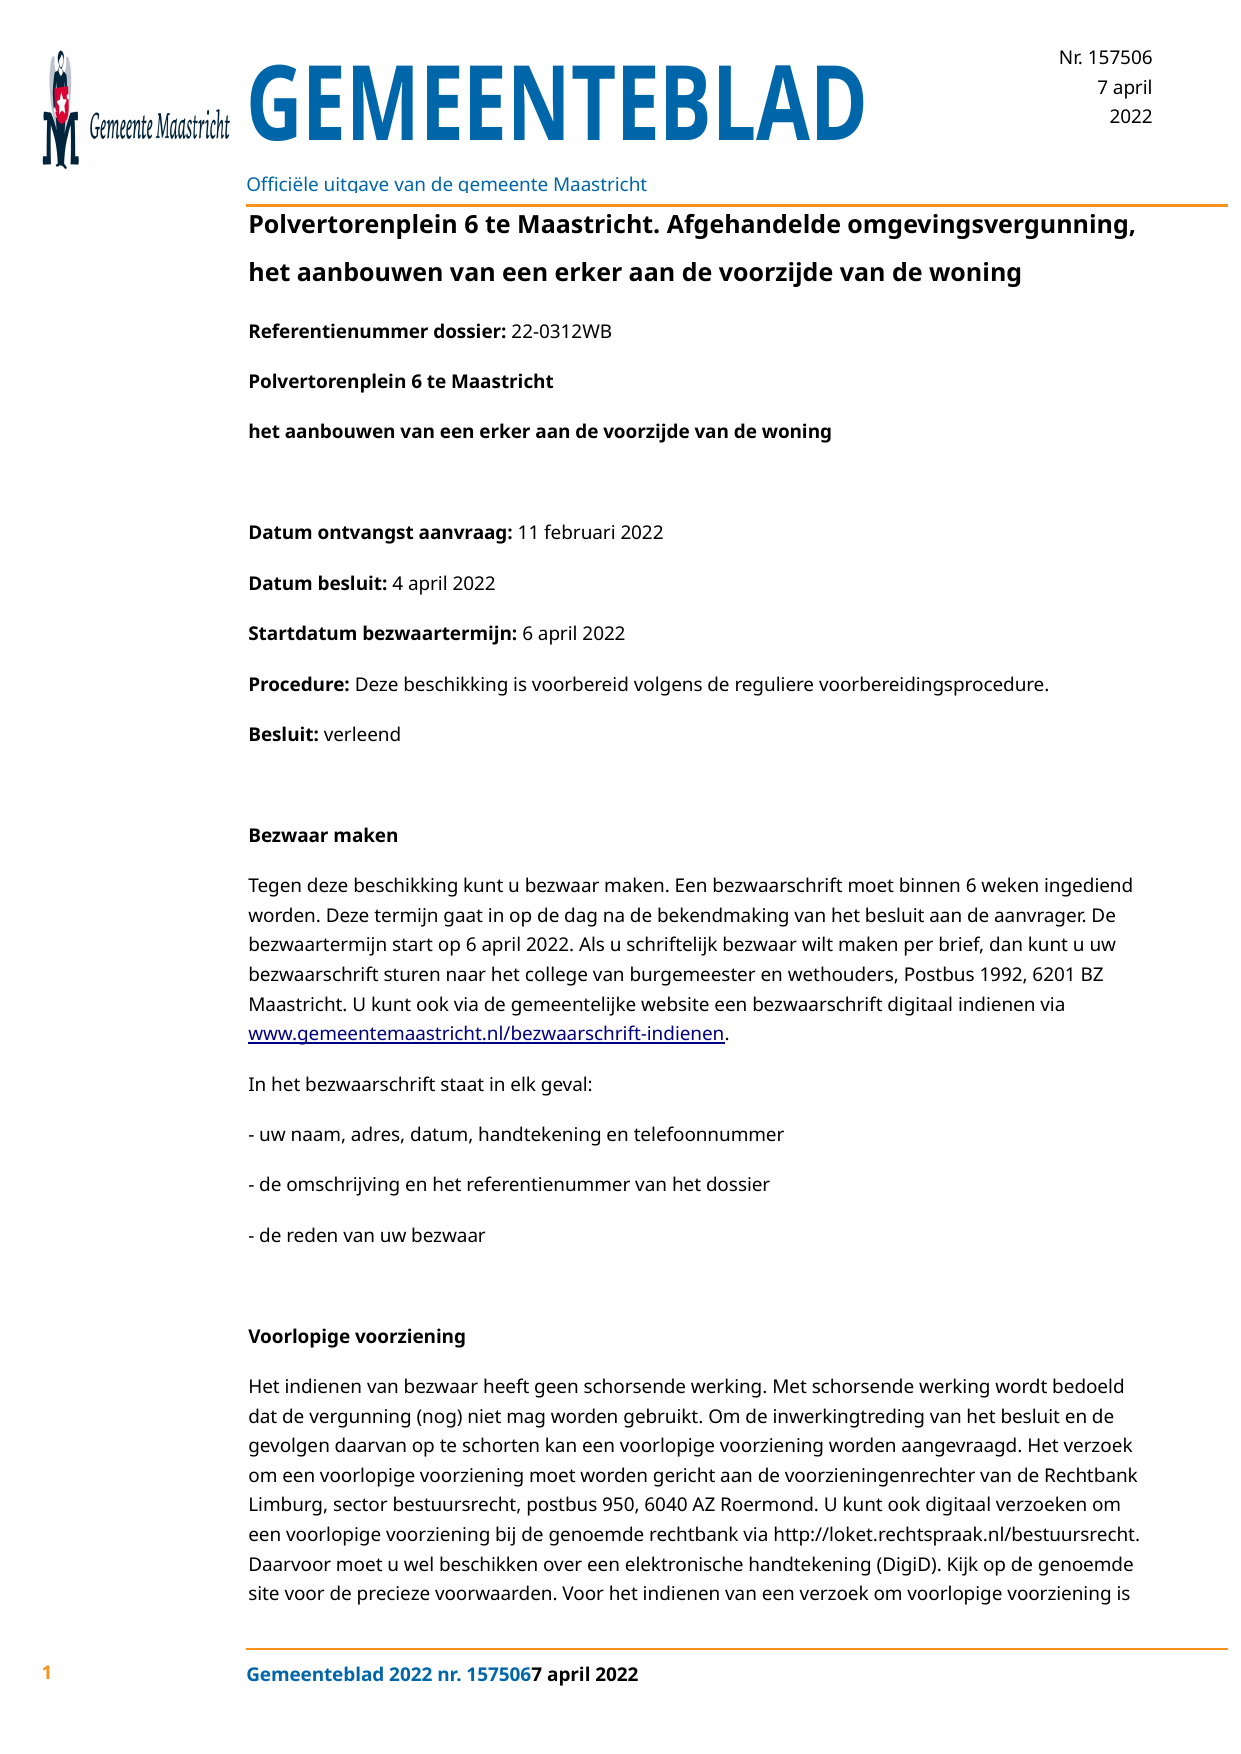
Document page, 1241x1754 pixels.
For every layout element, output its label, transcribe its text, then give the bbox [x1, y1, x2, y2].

text Voorlopige voorziening [248, 1323, 1152, 1349]
text Polvertorenplein 6 te Maastricht [248, 368, 1152, 394]
text Tegen deze beschikking kunt u bezwaar maken. Een bezwaarschrift moet binnen 6 weken ingediend worden. Deze termijn gaat in op de dag na de bekendmaking van het besluit aan de aanvrager. De bezwaartermijn start op 6 april 2022. Als u schriftelijk bezwaar wilt maken per brief, dan kunt u uw bezwaarschrift sturen naar het college van burgemeester en wethouders, Postbus 1992, 6201 BZ Maastricht. U kunt ook via de gemeentelijke website een bezwaarschrift digitaal indienen via www.gemeentemaastricht.nl/bezwaarschrift-indienen. [248, 872, 1152, 1046]
text Bezwaar maken [248, 822, 1152, 848]
text Datum besluit: 4 april 2022 [248, 570, 1152, 596]
text Datum ontvangst aanvraag: 11 februari 2022 [248, 519, 1152, 545]
picture [41, 47, 231, 172]
text Het indienen van bezwaar heeft geen schorsende werking. Met schorsende werking wordt bedoeld dat de vergunning (nog) niet mag worden gebruikt. Om de inwerkingtreding van het besluit en de gevolgen daarvan op te schorten kan een voorlopige voorziening worden aangevraagd. Het verzoek om een voorlopige voorziening moet worden gericht aan de voorzieningenrechter van de Rechtbank Limburg, sector bestuursrecht, postbus 950, 6040 AZ Roermond. U kunt ook digitaal verzoeken om een voorlopige voorziening bij de genoemde rechtbank via http://loket.rechtspraak.nl/bestuursrecht. Daarvoor moet u wel beschikken over een elektronische handtekening (DigiD). Kijk op de genoemde site voor de precieze voorwaarden. Voor het indienen van een verzoek om voorlopige voorziening is [248, 1373, 1152, 1606]
text Polvertorenplein 6 te Maastricht. Afgehandelde omgevingsvergunning, het aanbouwen van een erker aan de voorzijde van de woning [248, 207, 1152, 288]
text Procedure: Deze beschikking is voorbereid volgens de reguliere voorbereidingsprocedure. [248, 671, 1152, 697]
text Besluit: verleend [248, 721, 1152, 747]
text het aanbouwen van een erker aan de voorzijde van de woning [248, 419, 1152, 444]
text In het bezwaarschrift staat in elk geval: [248, 1071, 1152, 1097]
text - de reden van uw bezwaar [248, 1222, 1152, 1248]
text Referentienummer dossier: 22-0312WB [248, 318, 1152, 344]
text Startdatum bezwaartermijn: 6 april 2022 [248, 620, 1152, 646]
text - uw naam, adres, datum, handtekening en telefoonnummer [248, 1121, 1152, 1147]
text - de omschrijving en het referentienummer van het dossier [248, 1172, 1152, 1197]
